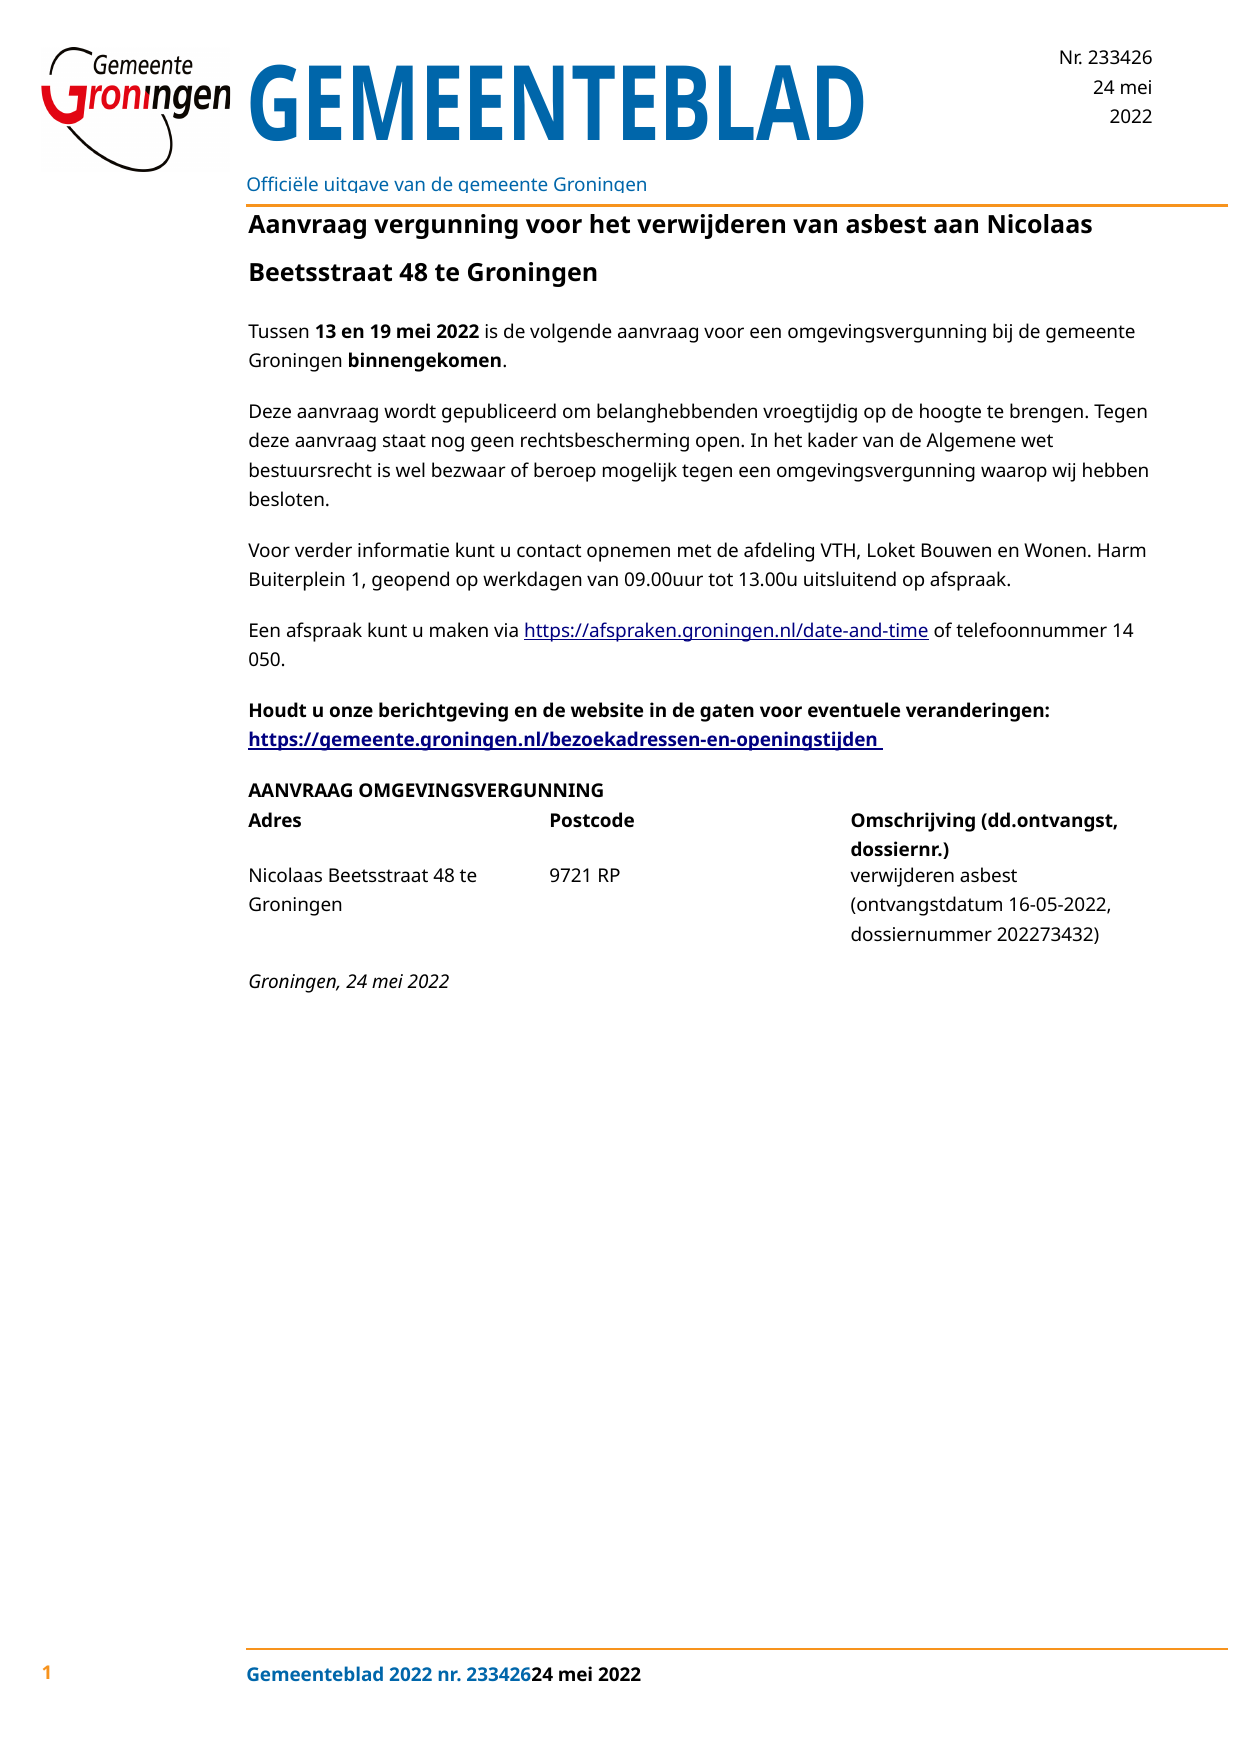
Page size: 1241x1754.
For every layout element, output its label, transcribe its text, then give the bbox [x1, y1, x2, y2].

picture [41, 47, 231, 172]
text Voor verder informatie kunt u contact opnemen met de afdeling VTH, Loket Bouwen en Wonen. Harm Buiterplein 1, geopend op werkdagen van 09.00uur tot 13.00u uitsluitend op afspraak. [248, 537, 1152, 592]
table_cell Nicolaas Beetsstraat 48 te Groningen [248, 862, 549, 947]
table_header Postcode [549, 807, 850, 862]
text Houdt u onze berichtgeving en de website in de gaten voor eventuele veranderingen: https://gemeente.groningen.nl/bezoekadressen-en-openingstijden [248, 697, 1152, 752]
table_header Adres [248, 807, 549, 862]
text Een afspraak kunt u maken via https://afspraken.groningen.nl/date-and-time of telefoonnummer 14 050. [248, 617, 1152, 672]
table_header Omschrijving (dd.ontvangst, dossiernr.) [850, 807, 1152, 862]
text AANVRAAG OMGEVINGSVERGUNNING [248, 777, 1152, 803]
table_cell verwijderen asbest (ontvangstdatum 16-05-2022, dossiernummer 202273432) [850, 862, 1152, 947]
text Deze aanvraag wordt gepubliceerd om belanghebbenden vroegtijdig op de hoogte te brengen. Tegen deze aanvraag staat nog geen rechtsbescherming open. In het kader van de Algemene wet bestuursrecht is wel bezwaar of beroep mogelijk tegen een omgevingsvergunning waarop wij hebben besloten. [248, 398, 1152, 512]
text Tussen 13 en 19 mei 2022 is de volgende aanvraag voor een omgevingsvergunning bij de gemeente Groningen binnengekomen. [248, 318, 1152, 373]
text Groningen, 24 mei 2022 [248, 968, 1152, 994]
text Aanvraag vergunning voor het verwijderen van asbest aan Nicolaas Beetsstraat 48 te Groningen [248, 207, 1152, 288]
table_cell 9721 RP [549, 862, 850, 947]
